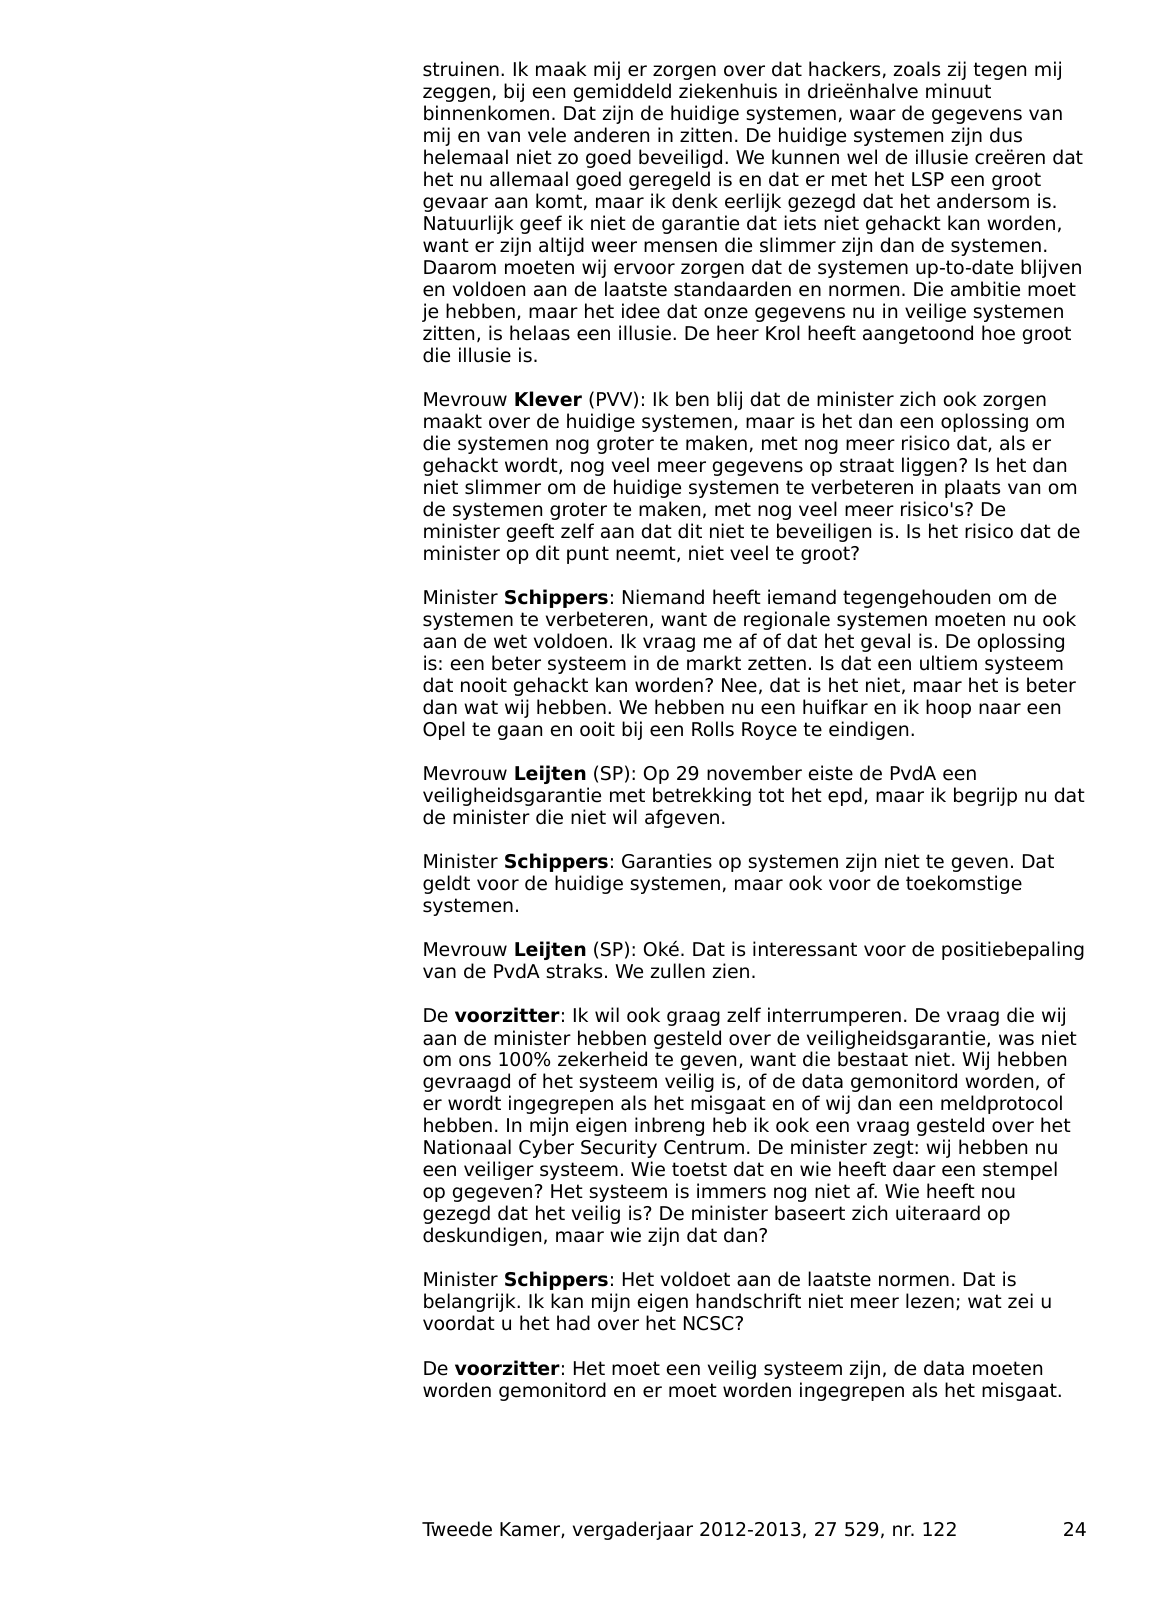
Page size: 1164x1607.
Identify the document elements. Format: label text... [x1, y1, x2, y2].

text Mevrouw Leijten (SP): Op 29 november eiste de PvdA een veiligheidsgarantie met betrekking tot het epd, maar ik begrijp nu dat de minister die niet wil afgeven. [422, 763, 1087, 829]
text Minister Schippers: Garanties op systemen zijn niet te geven. Dat geldt voor de huidige systemen, maar ook voor de toekomstige systemen. [422, 851, 1087, 917]
text struinen. Ik maak mij er zorgen over dat hackers, zoals zij tegen mij zeggen, bij een gemiddeld ziekenhuis in drieënhalve minuut binnenkomen. Dat zijn de huidige systemen, waar de gegevens van mij en van vele anderen in zitten. De huidige systemen zijn dus helemaal niet zo goed beveiligd. We kunnen wel de illusie creëren dat het nu allemaal goed geregeld is en dat er met het LSP een groot gevaar aan komt, maar ik denk eerlijk gezegd dat het andersom is. Natuurlijk geef ik niet de garantie dat iets niet gehackt kan worden, want er zijn altijd weer mensen die slimmer zijn dan de systemen. Daarom moeten wij ervoor zorgen dat de systemen up-to-date blijven en voldoen aan de laatste standaarden en normen. Die ambitie moet je hebben, maar het idee dat onze gegevens nu in veilige systemen zitten, is helaas een illusie. De heer Krol heeft aangetoond hoe groot die illusie is. [422, 59, 1087, 367]
text Minister Schippers: Niemand heeft iemand tegengehouden om de systemen te verbeteren, want de regionale systemen moeten nu ook aan de wet voldoen. Ik vraag me af of dat het geval is. De oplossing is: een beter systeem in de markt zetten. Is dat een ultiem systeem dat nooit gehackt kan worden? Nee, dat is het niet, maar het is beter dan wat wij hebben. We hebben nu een huifkar en ik hoop naar een Opel te gaan en ooit bij een Rolls Royce te eindigen. [422, 587, 1087, 741]
text De voorzitter: Het moet een veilig systeem zijn, de data moeten worden gemonitord en er moet worden ingegrepen als het misgaat. [422, 1357, 1087, 1401]
text De voorzitter: Ik wil ook graag zelf interrumperen. De vraag die wij aan de minister hebben gesteld over de veiligheidsgarantie, was niet om ons 100% zekerheid te geven, want die bestaat niet. Wij hebben gevraagd of het systeem veilig is, of de data gemonitord worden, of er wordt ingegrepen als het misgaat en of wij dan een meldprotocol hebben. In mijn eigen inbreng heb ik ook een vraag gesteld over het Nationaal Cyber Security Centrum. De minister zegt: wij hebben nu een veiliger systeem. Wie toetst dat en wie heeft daar een stempel op gegeven? Het systeem is immers nog niet af. Wie heeft nou gezegd dat het veilig is? De minister baseert zich uiteraard op deskundigen, maar wie zijn dat dan? [422, 1005, 1087, 1247]
text Mevrouw Leijten (SP): Oké. Dat is interessant voor de positiebepaling van de PvdA straks. We zullen zien. [422, 939, 1087, 983]
text Mevrouw Klever (PVV): Ik ben blij dat de minister zich ook zorgen maakt over de huidige systemen, maar is het dan een oplossing om die systemen nog groter te maken, met nog meer risico dat, als er gehackt wordt, nog veel meer gegevens op straat liggen? Is het dan niet slimmer om de huidige systemen te verbeteren in plaats van om de systemen groter te maken, met nog veel meer risico's? De minister geeft zelf aan dat dit niet te beveiligen is. Is het risico dat de minister op dit punt neemt, niet veel te groot? [422, 389, 1087, 565]
text Minister Schippers: Het voldoet aan de laatste normen. Dat is belangrijk. Ik kan mijn eigen handschrift niet meer lezen; wat zei u voordat u het had over het NCSC? [422, 1269, 1087, 1335]
